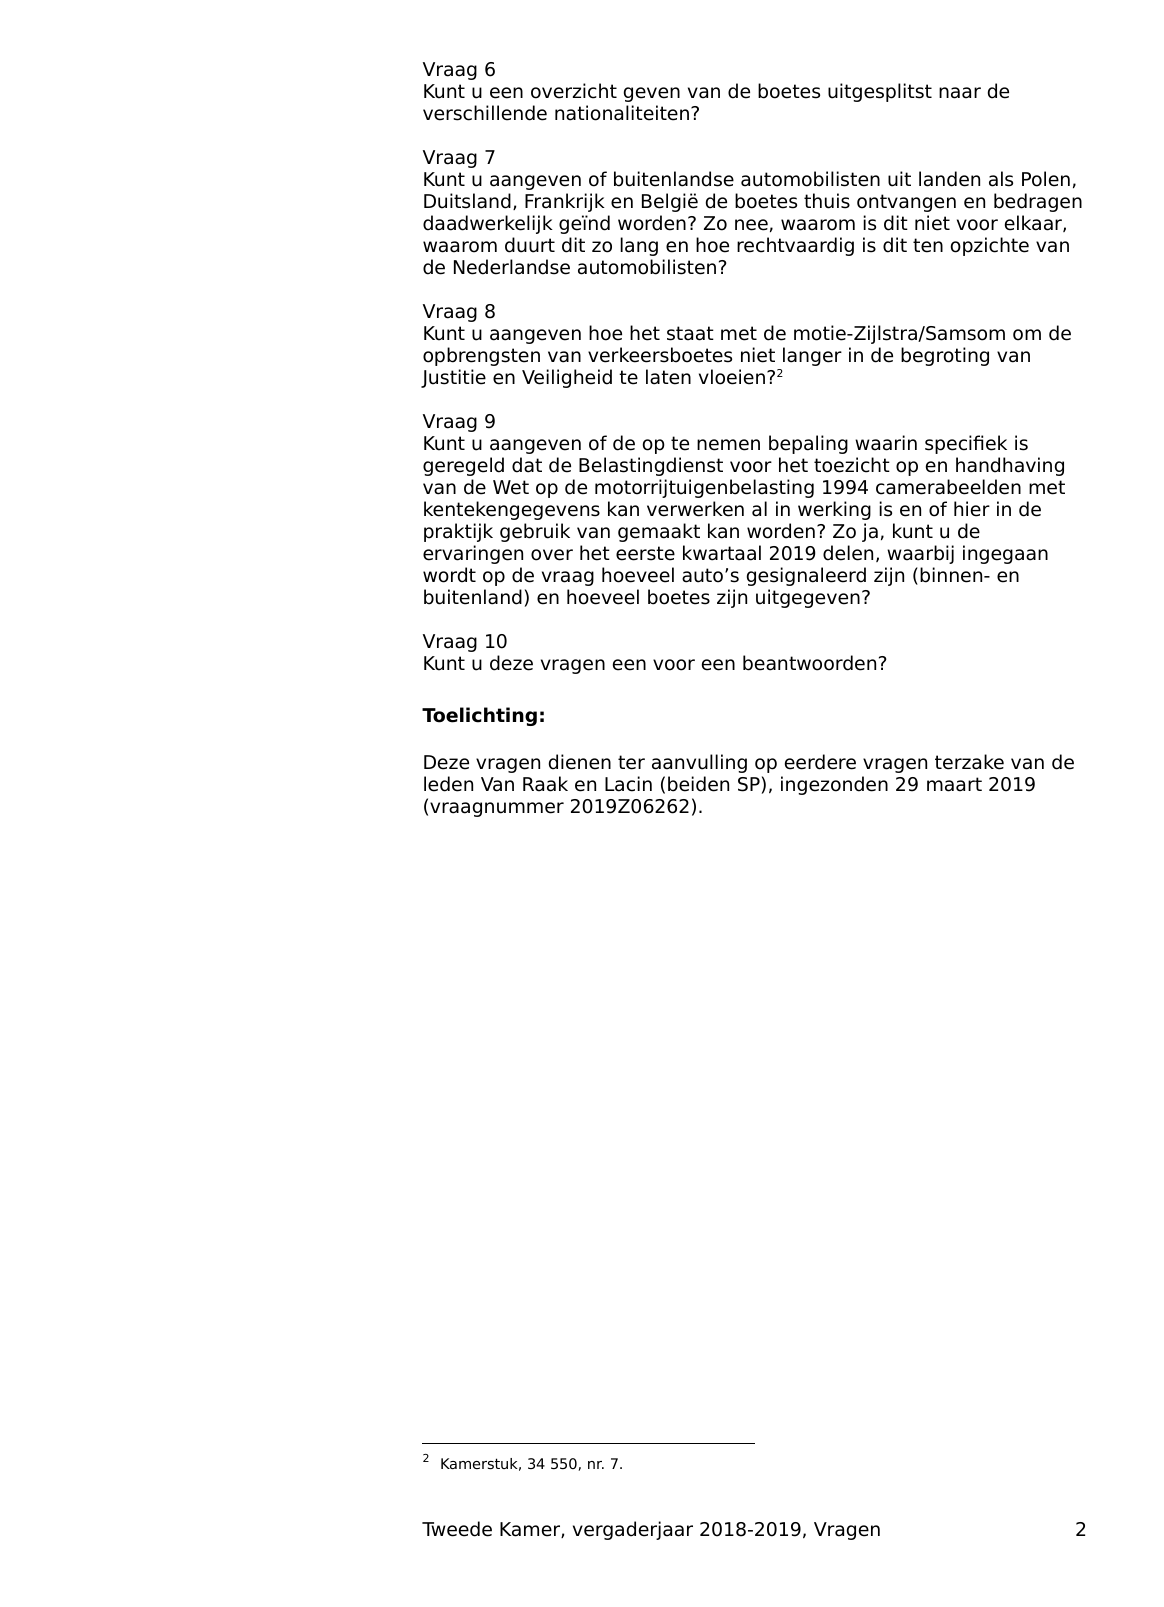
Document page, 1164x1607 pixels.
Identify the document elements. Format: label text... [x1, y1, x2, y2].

text Kunt u deze vragen een voor een beantwoorden? [422, 653, 1087, 675]
text Kunt u aangeven of de op te nemen bepaling waarin specifiek is geregeld dat de Belastingdienst voor het toezicht op en handhaving van de Wet op de motorrijtuigenbelasting 1994 camerabeelden met kentekengegevens kan verwerken al in werking is en of hier in de praktijk gebruik van gemaakt kan worden? Zo ja, kunt u de ervaringen over het eerste kwartaal 2019 delen, waarbij ingegaan wordt op de vraag hoeveel auto’s gesignaleerd zijn (binnen- en buitenland) en hoeveel boetes zijn uitgegeven? [422, 433, 1087, 609]
text Kunt u aangeven of buitenlandse automobilisten uit landen als Polen, Duitsland, Frankrijk en België de boetes thuis ontvangen en bedragen daadwerkelijk geïnd worden? Zo nee, waarom is dit niet voor elkaar, waarom duurt dit zo lang en hoe rechtvaardig is dit ten opzichte van de Nederlandse automobilisten? [422, 169, 1087, 279]
text Vraag 7 [422, 147, 1087, 169]
text Vraag 6 [422, 59, 1087, 81]
text Vraag 10 [422, 631, 1087, 653]
text Vraag 8 [422, 301, 1087, 323]
subtitle Toelichting: [422, 705, 1087, 727]
text Vraag 9 [422, 411, 1087, 433]
text Kunt u aangeven hoe het staat met de motie-Zijlstra/Samsom om de opbrengsten van verkeersboetes niet langer in de begroting van Justitie en Veiligheid te laten vloeien? [422, 323, 1087, 389]
text Kamerstuk, 34 550, nr. 7. [422, 1452, 1087, 1474]
text Deze vragen dienen ter aanvulling op eerdere vragen terzake van de leden Van Raak en Lacin (beiden SP), ingezonden 29 maart 2019 (vraagnummer 2019Z06262). [422, 752, 1087, 818]
text Kunt u een overzicht geven van de boetes uitgesplitst naar de verschillende nationaliteiten? [422, 81, 1087, 125]
